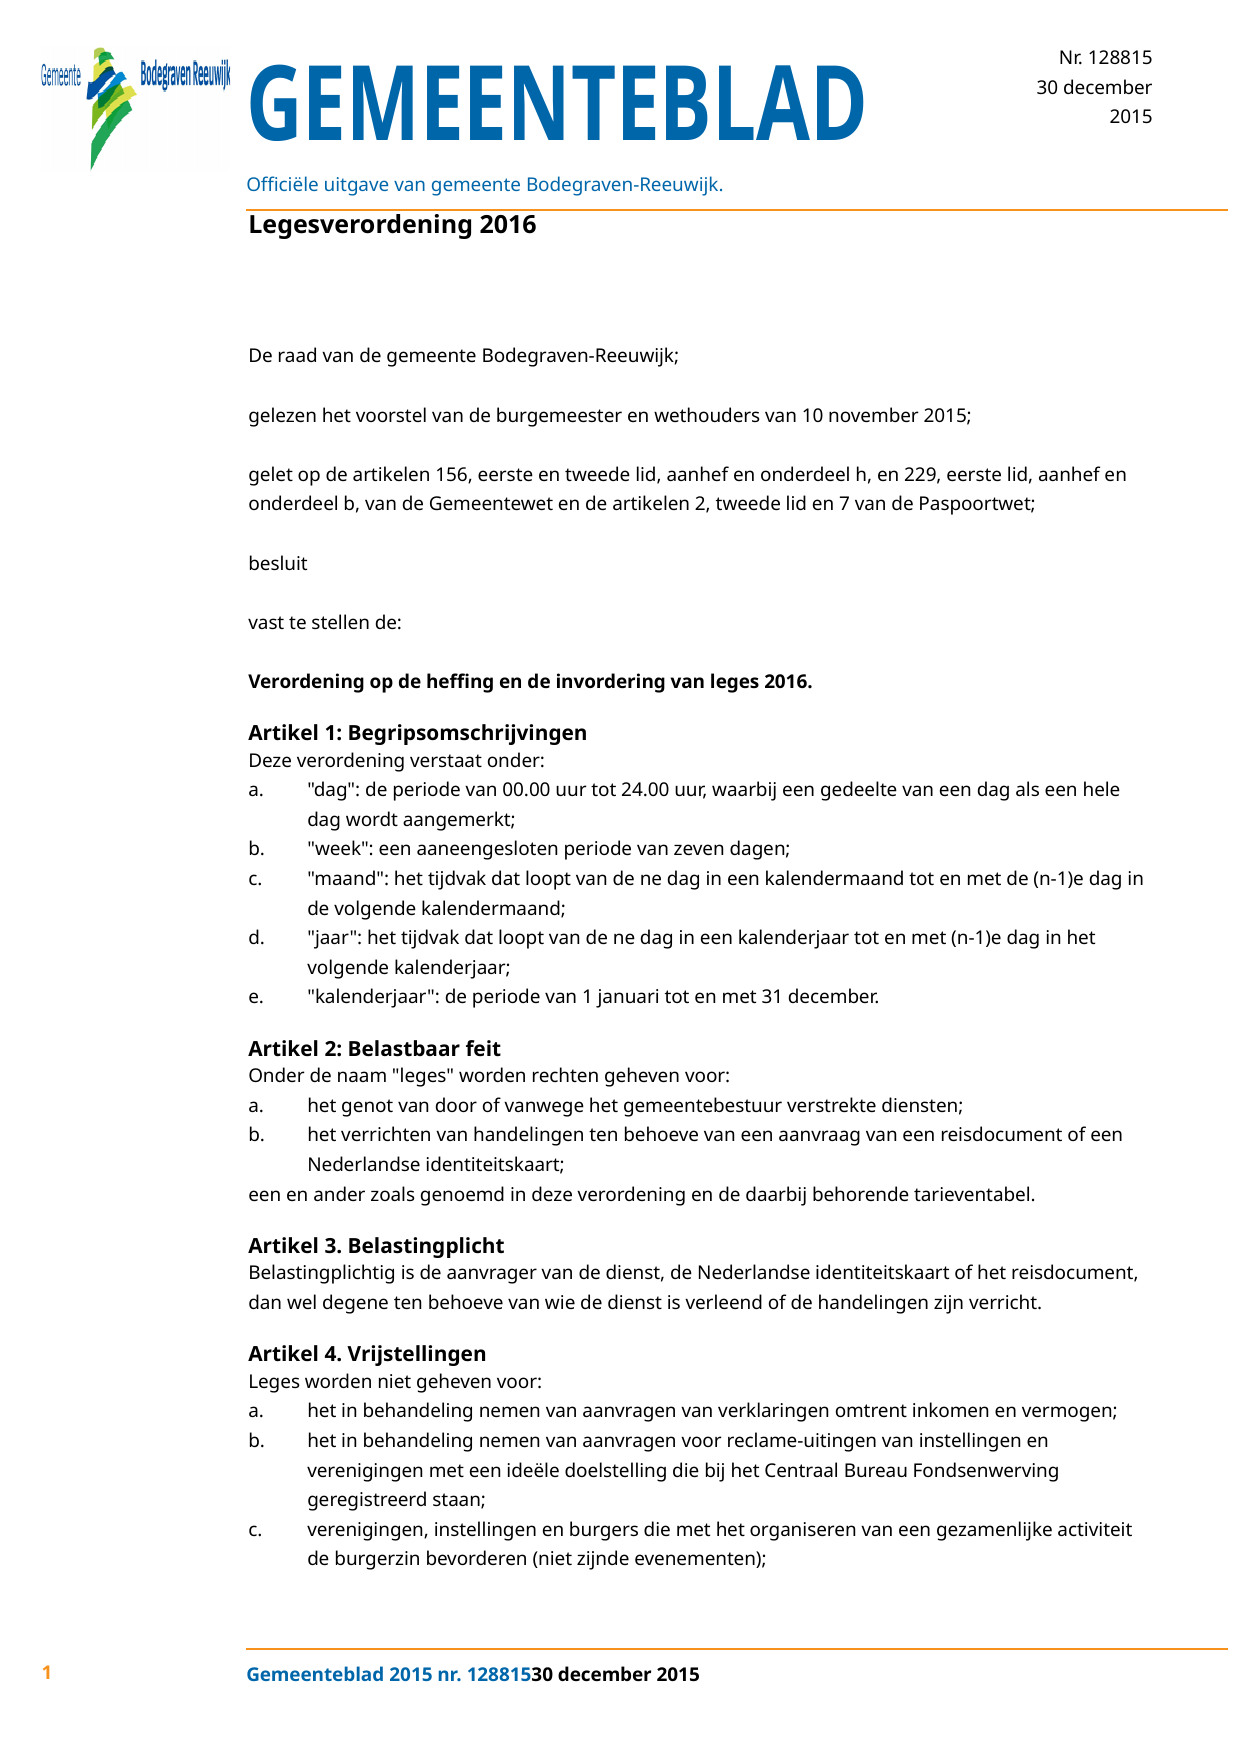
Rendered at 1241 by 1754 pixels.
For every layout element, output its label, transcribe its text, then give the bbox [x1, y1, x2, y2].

text Legesverordening 2016 [248, 211, 1152, 241]
text Artikel 4. Vrijstellingen [248, 1339, 1152, 1368]
list "kalenderjaar": de periode van 1 januari tot en met 31 december. [248, 983, 1152, 1009]
text De raad van de gemeente Bodegraven-Reeuwijk; [248, 343, 1152, 368]
text een en ander zoals genoemd in deze verordening en de daarbij behorende tarieventabel. [248, 1181, 1152, 1206]
text Onder de naam "leges" worden rechten geheven voor: [248, 1062, 1152, 1088]
list het verrichten van handelingen ten behoeve van een aanvraag van een reisdocument of een Nederlandse identiteitskaart; [248, 1122, 1152, 1177]
text Artikel 2: Belastbaar feit [248, 1034, 1152, 1062]
text besluit [248, 550, 1152, 575]
text vast te stellen de: [248, 609, 1152, 634]
picture [41, 47, 231, 172]
text Artikel 3. Belastingplicht [248, 1231, 1152, 1259]
text Leges worden niet geheven voor: [248, 1368, 1152, 1394]
list "maand": het tijdvak dat loopt van de ne dag in een kalendermaand tot en met de (n-1)e dag in de volgende kalendermaand; [248, 865, 1152, 921]
text Verordening op de heffing en de invordering van leges 2016. [248, 668, 1152, 694]
text Belastingplichtig is de aanvrager van de dienst, de Nederlandse identiteitskaart of het reisdocument, dan wel degene ten behoeve van wie de dienst is verleend of de handelingen zijn verricht. [248, 1259, 1152, 1315]
list het genot van door of vanwege het gemeentebestuur verstrekte diensten; [248, 1092, 1152, 1118]
list het in behandeling nemen van aanvragen van verklaringen omtrent inkomen en vermogen; [248, 1398, 1152, 1423]
list "dag": de periode van 00.00 uur tot 24.00 uur, waarbij een gedeelte van een dag als een hele dag wordt aangemerkt; [248, 776, 1152, 832]
list verenigingen, instellingen en burgers die met het organiseren van een gezamenlijke activiteit de burgerzin bevorderen (niet zijnde evenementen); [248, 1516, 1152, 1571]
list "jaar": het tijdvak dat loopt van de ne dag in een kalenderjaar tot en met (n-1)e dag in het volgende kalenderjaar; [248, 924, 1152, 980]
text gelet op de artikelen 156, eerste en tweede lid, aanhef en onderdeel h, en 229, eerste lid, aanhef en onderdeel b, van de Gemeentewet en de artikelen 2, tweede lid en 7 van de Paspoortwet; [248, 461, 1152, 516]
text gelezen het voorstel van de burgemeester en wethouders van 10 november 2015; [248, 402, 1152, 427]
list het in behandeling nemen van aanvragen voor reclame-uitingen van instellingen en verenigingen met een ideële doelstelling die bij het Centraal Bureau Fondsenwerving geregistreerd staan; [248, 1427, 1152, 1512]
text Artikel 1: Begripsomschrijvingen [248, 718, 1152, 747]
text Deze verordening verstaat onder: [248, 747, 1152, 773]
list "week": een aaneengesloten periode van zeven dagen; [248, 836, 1152, 861]
